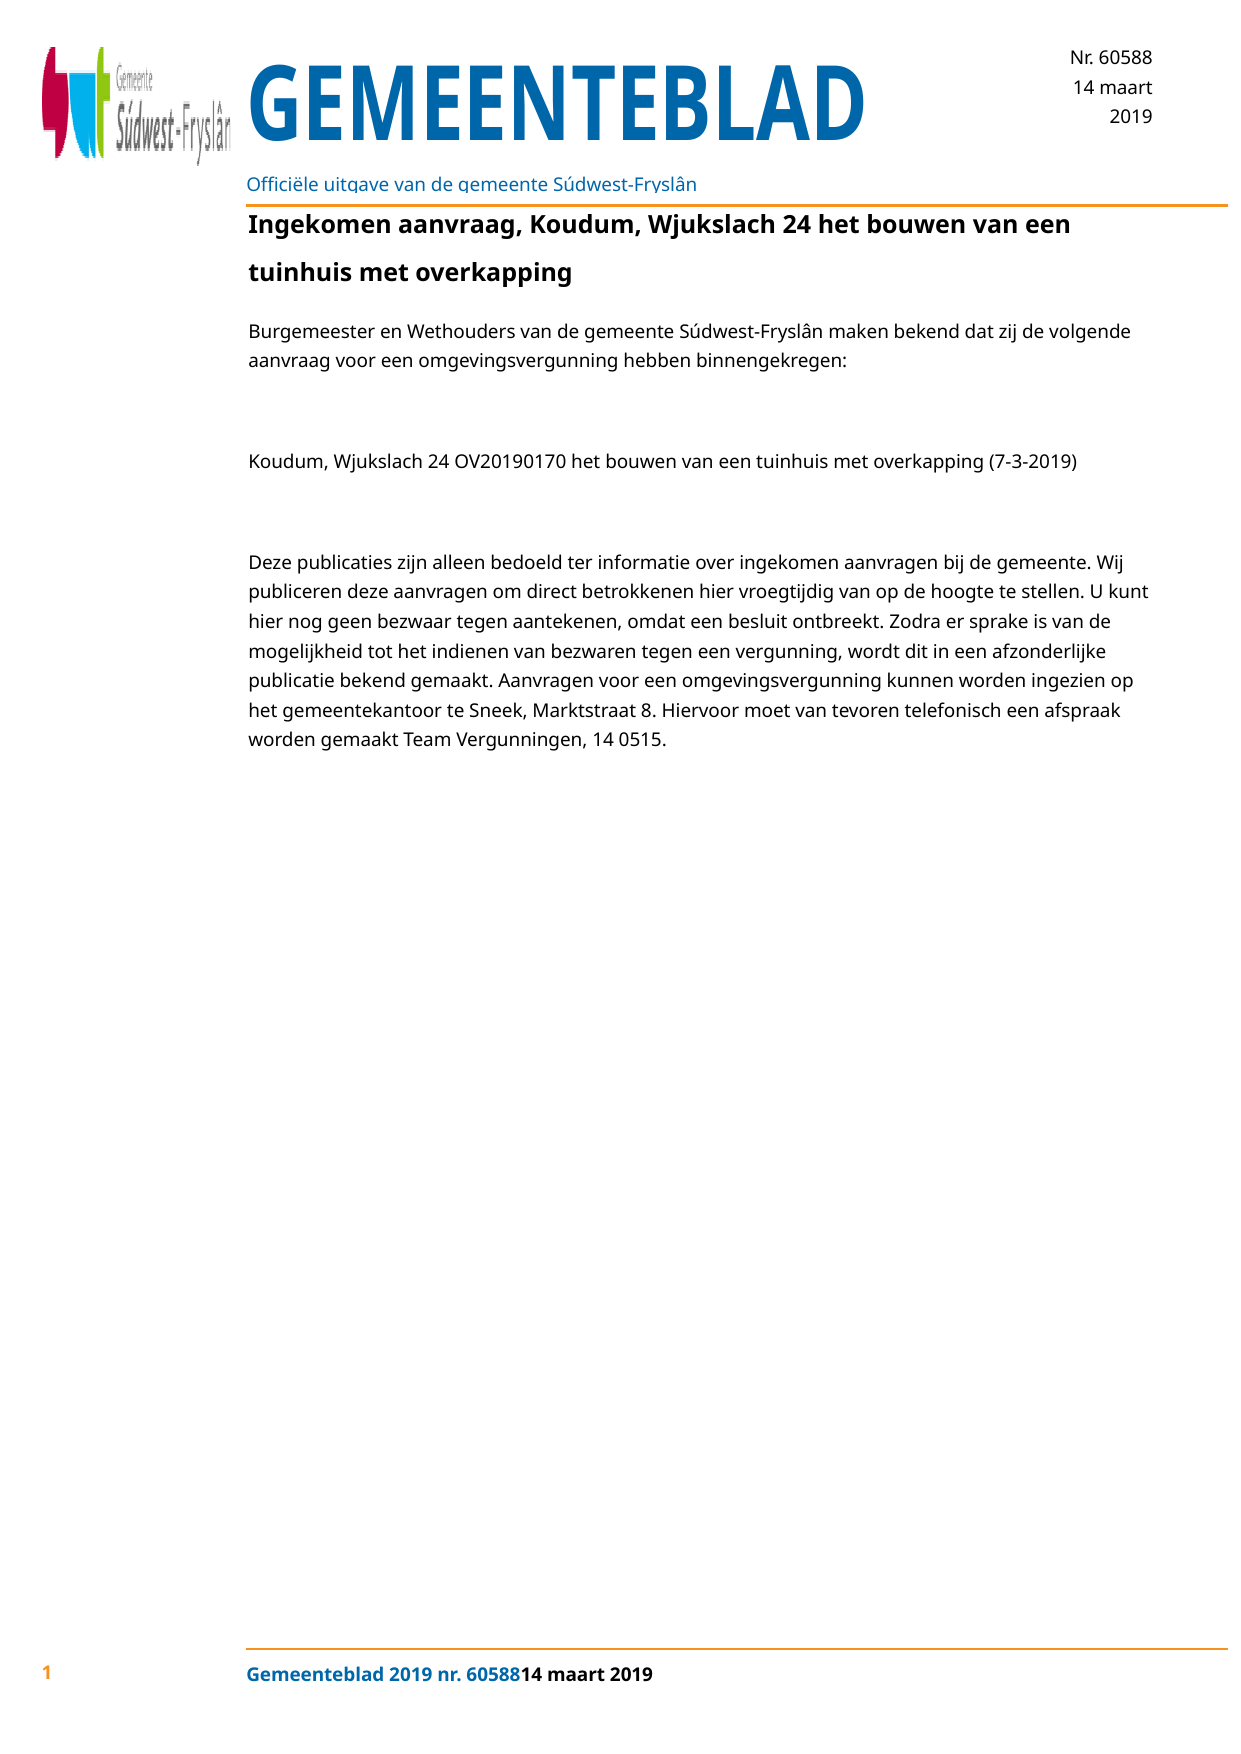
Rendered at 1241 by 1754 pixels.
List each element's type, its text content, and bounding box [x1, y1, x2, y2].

text Koudum, Wjukslach 24 OV20190170 het bouwen van een tuinhuis met overkapping (7-3-2019) [248, 448, 1152, 474]
picture [41, 47, 231, 172]
text Burgemeester en Wethouders van de gemeente Súdwest-Fryslân maken bekend dat zij de volgende aanvraag voor een omgevingsvergunning hebben binnengekregen: [248, 318, 1152, 373]
text Deze publicaties zijn alleen bedoeld ter informatie over ingekomen aanvragen bij de gemeente. Wij publiceren deze aanvragen om direct betrokkenen hier vroegtijdig van op de hoogte te stellen. U kunt hier nog geen bezwaar tegen aantekenen, omdat een besluit ontbreekt. Zodra er sprake is van de mogelijkheid tot het indienen van bezwaren tegen een vergunning, wordt dit in een afzonderlijke publicatie bekend gemaakt. Aanvragen voor een omgevingsvergunning kunnen worden ingezien op het gemeentekantoor te Sneek, Marktstraat 8. Hiervoor moet van tevoren telefonisch een afspraak worden gemaakt Team Vergunningen, 14 0515. [248, 549, 1152, 752]
text Ingekomen aanvraag, Koudum, Wjukslach 24 het bouwen van een tuinhuis met overkapping [248, 207, 1152, 288]
